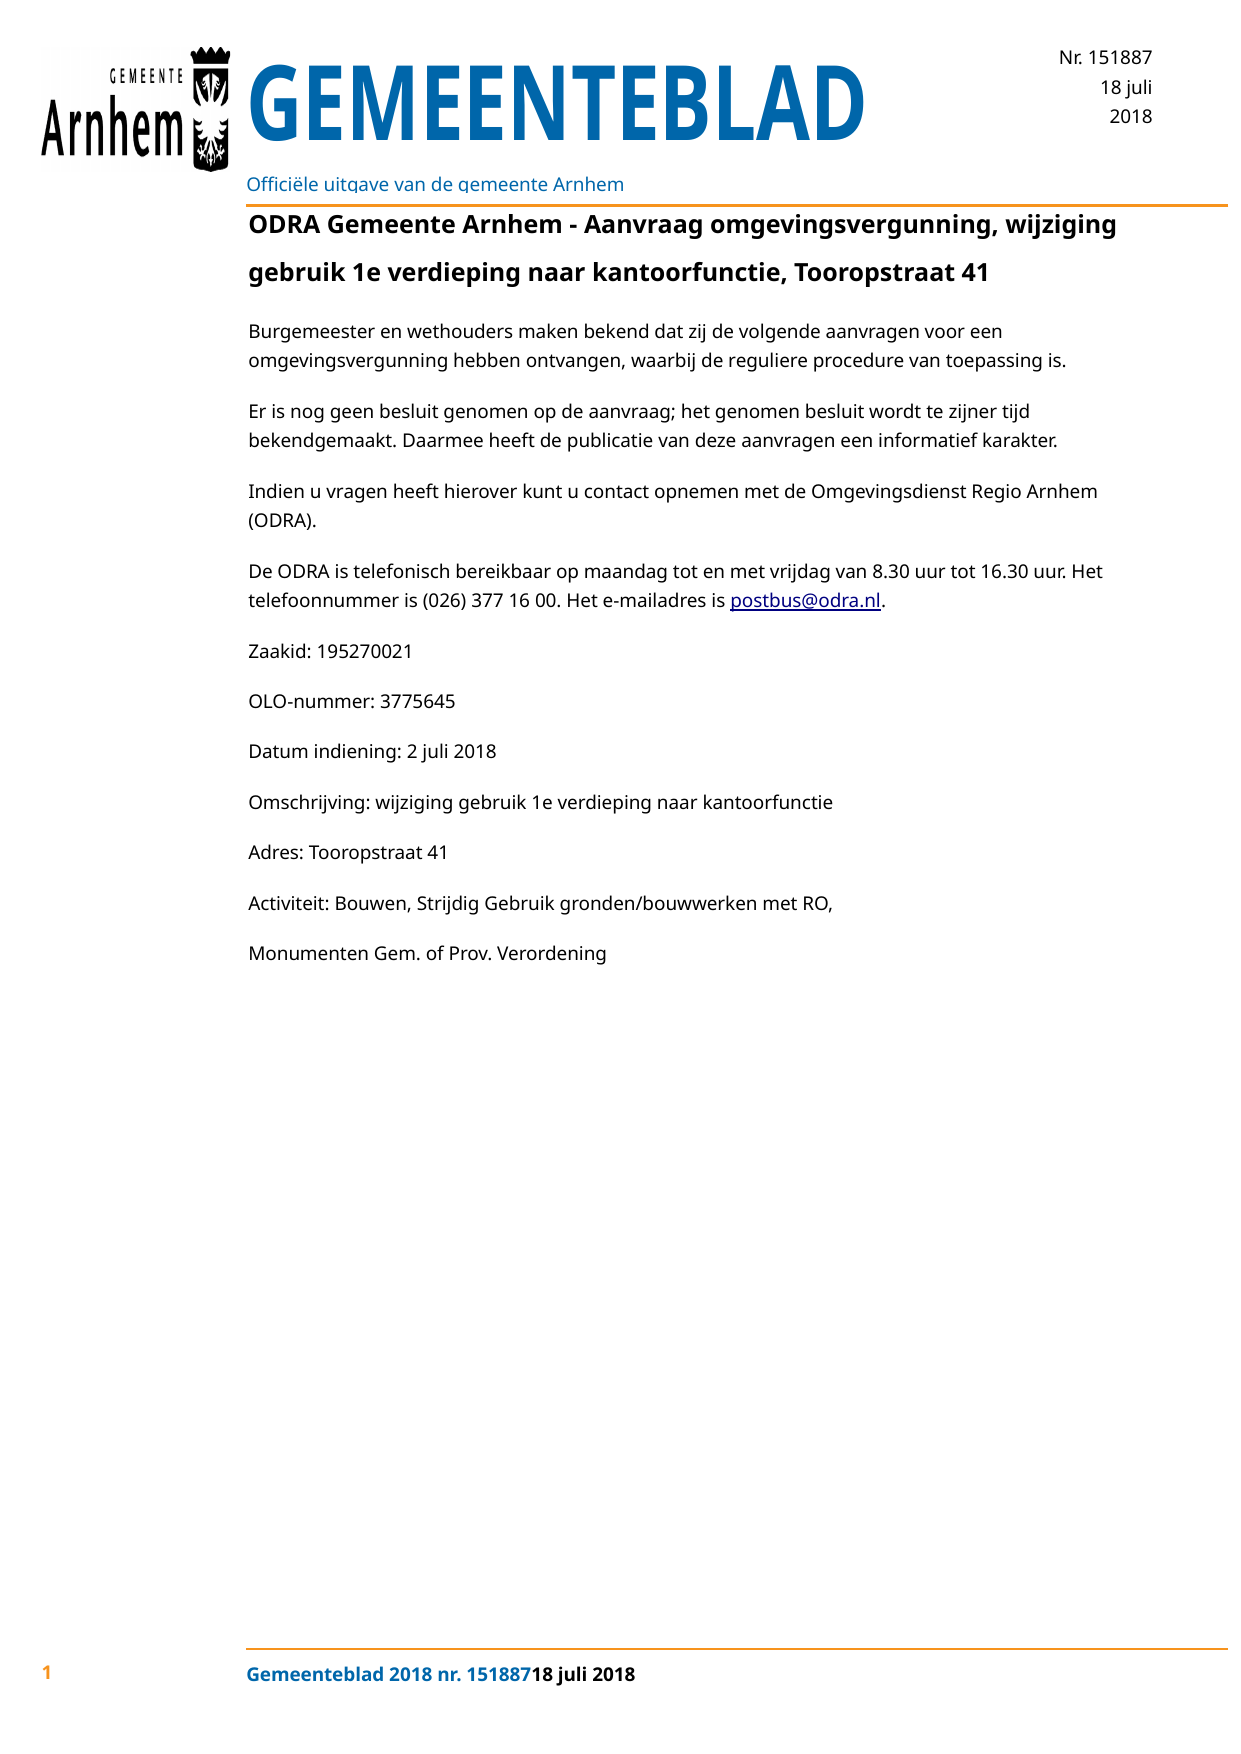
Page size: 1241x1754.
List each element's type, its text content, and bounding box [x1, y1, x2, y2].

text Zaakid: 195270021 [248, 638, 1152, 664]
text Indien u vragen heeft hierover kunt u contact opnemen met de Omgevingsdienst Regio Arnhem (ODRA). [248, 478, 1152, 533]
text De ODRA is telefonisch bereikbaar op maandag tot en met vrijdag van 8.30 uur tot 16.30 uur. Het telefoonnummer is (026) 377 16 00. Het e-mailadres is postbus@odra.nl. [248, 558, 1152, 613]
text Adres: Tooropstraat 41 [248, 839, 1152, 865]
text OLO-nummer: 3775645 [248, 688, 1152, 714]
text Omschrijving: wijziging gebruik 1e verdieping naar kantoorfunctie [248, 789, 1152, 815]
text ODRA Gemeente Arnhem - Aanvraag omgevingsvergunning, wijziging gebruik 1e verdieping naar kantoorfunctie, Tooropstraat 41 [248, 207, 1152, 288]
text Er is nog geen besluit genomen op de aanvraag; het genomen besluit wordt te zijner tijd bekendgemaakt. Daarmee heeft de publicatie van deze aanvragen een informatief karakter. [248, 398, 1152, 453]
text Monumenten Gem. of Prov. Verordening [248, 940, 1152, 966]
text Datum indiening: 2 juli 2018 [248, 739, 1152, 764]
text Burgemeester en wethouders maken bekend dat zij de volgende aanvragen voor een omgevingsvergunning hebben ontvangen, waarbij de reguliere procedure van toepassing is. [248, 318, 1152, 373]
text Activiteit: Bouwen, Strijdig Gebruik gronden/bouwwerken met RO, [248, 890, 1152, 916]
picture [41, 47, 231, 172]
